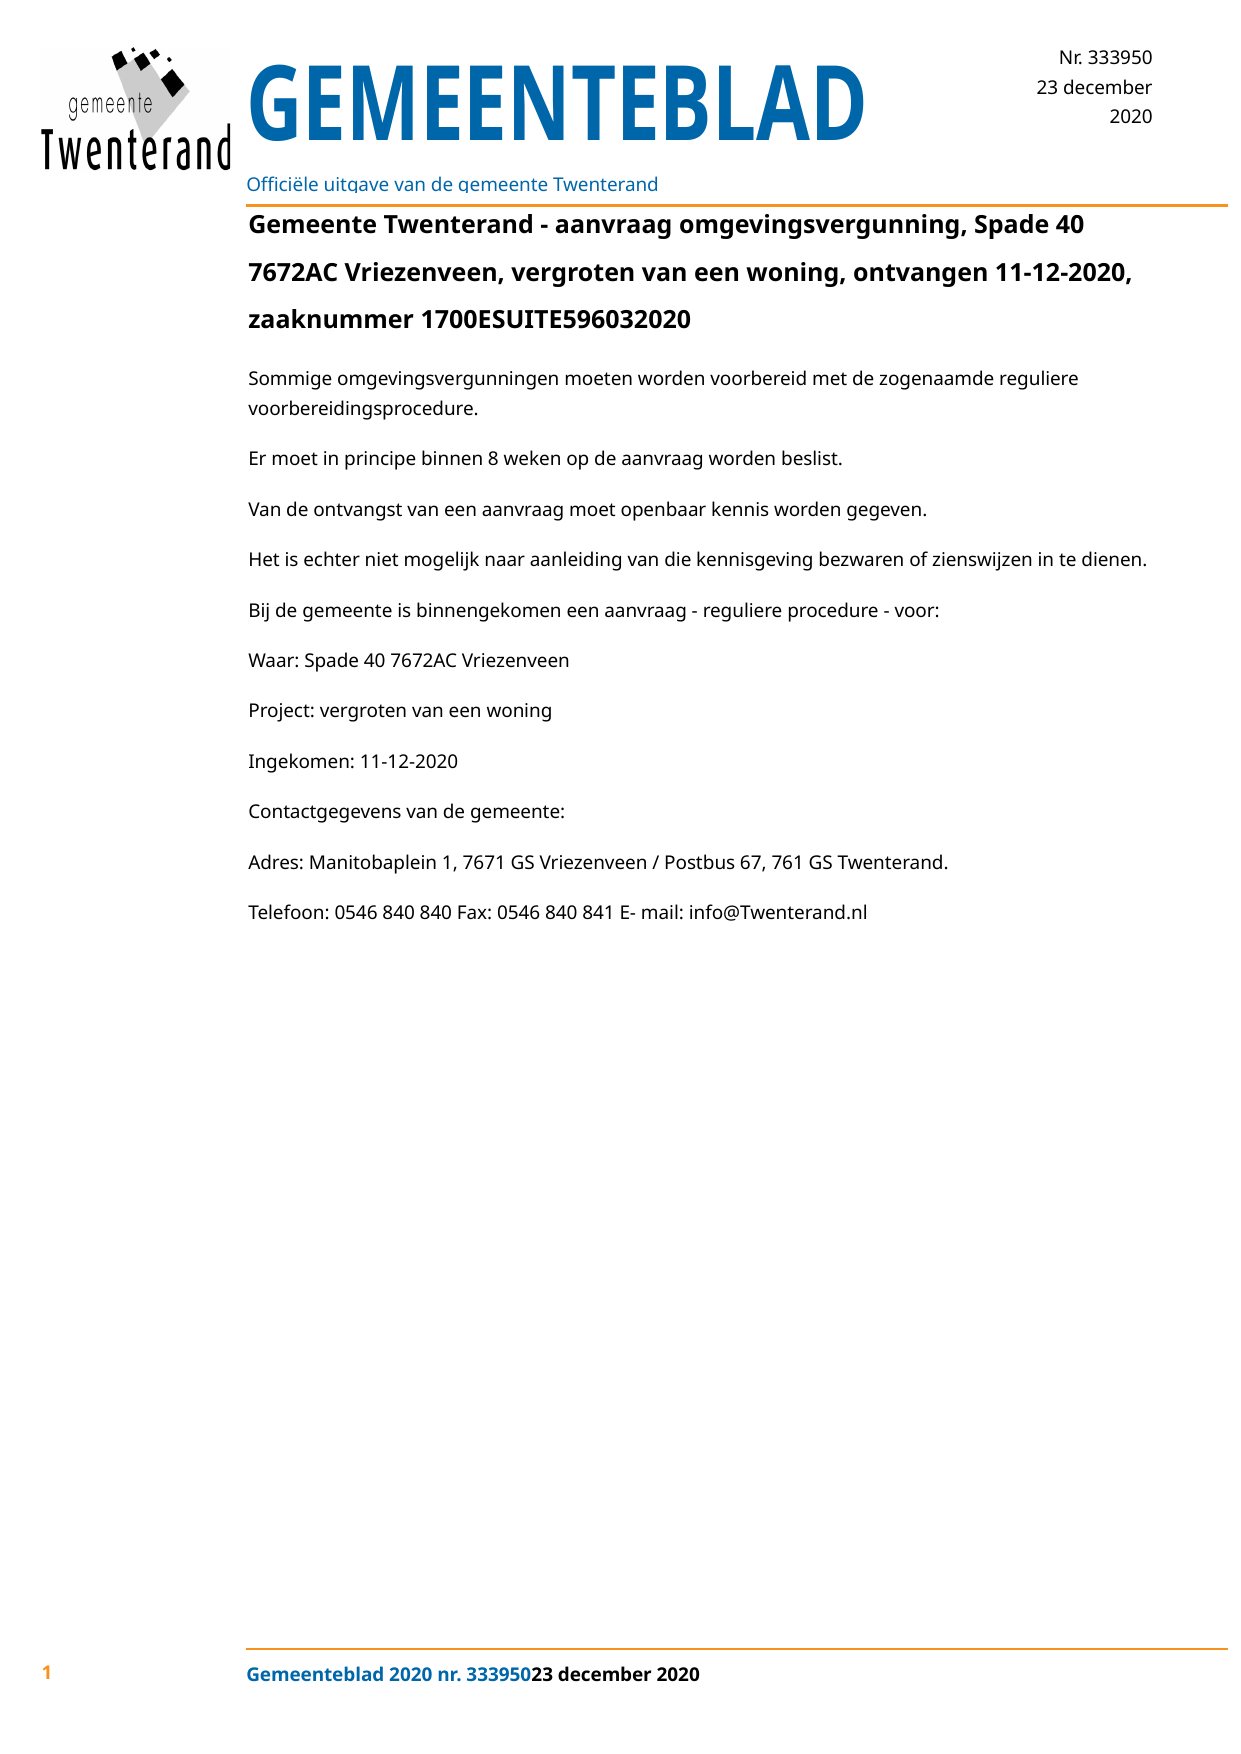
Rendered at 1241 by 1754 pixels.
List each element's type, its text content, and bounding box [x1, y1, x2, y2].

text Project: vergroten van een woning [248, 698, 1152, 723]
text Het is echter niet mogelijk naar aanleiding van die kennisgeving bezwaren of zienswijzen in te dienen. [248, 546, 1152, 572]
text Gemeente Twenterand - aanvraag omgevingsvergunning, Spade 40 7672AC Vriezenveen, vergroten van een woning, ontvangen 11-12-2020, zaaknummer 1700ESUITE596032020 [248, 207, 1152, 336]
text Van de ontvangst van een aanvraag moet openbaar kennis worden gegeven. [248, 496, 1152, 522]
text Ingekomen: 11-12-2020 [248, 748, 1152, 774]
text Telefoon: 0546 840 840 Fax: 0546 840 841 E- mail: info@Twenterand.nl [248, 899, 1152, 925]
picture [41, 47, 231, 172]
text Adres: Manitobaplein 1, 7671 GS Vriezenveen / Postbus 67, 761 GS Twenterand. [248, 849, 1152, 874]
text Contactgegevens van de gemeente: [248, 798, 1152, 824]
text Waar: Spade 40 7672AC Vriezenveen [248, 647, 1152, 673]
text Er moet in principe binnen 8 weken op de aanvraag worden beslist. [248, 446, 1152, 471]
text Sommige omgevingsvergunningen moeten worden voorbereid met de zogenaamde reguliere voorbereidingsprocedure. [248, 366, 1152, 421]
text Bij de gemeente is binnengekomen een aanvraag - reguliere procedure - voor: [248, 597, 1152, 622]
